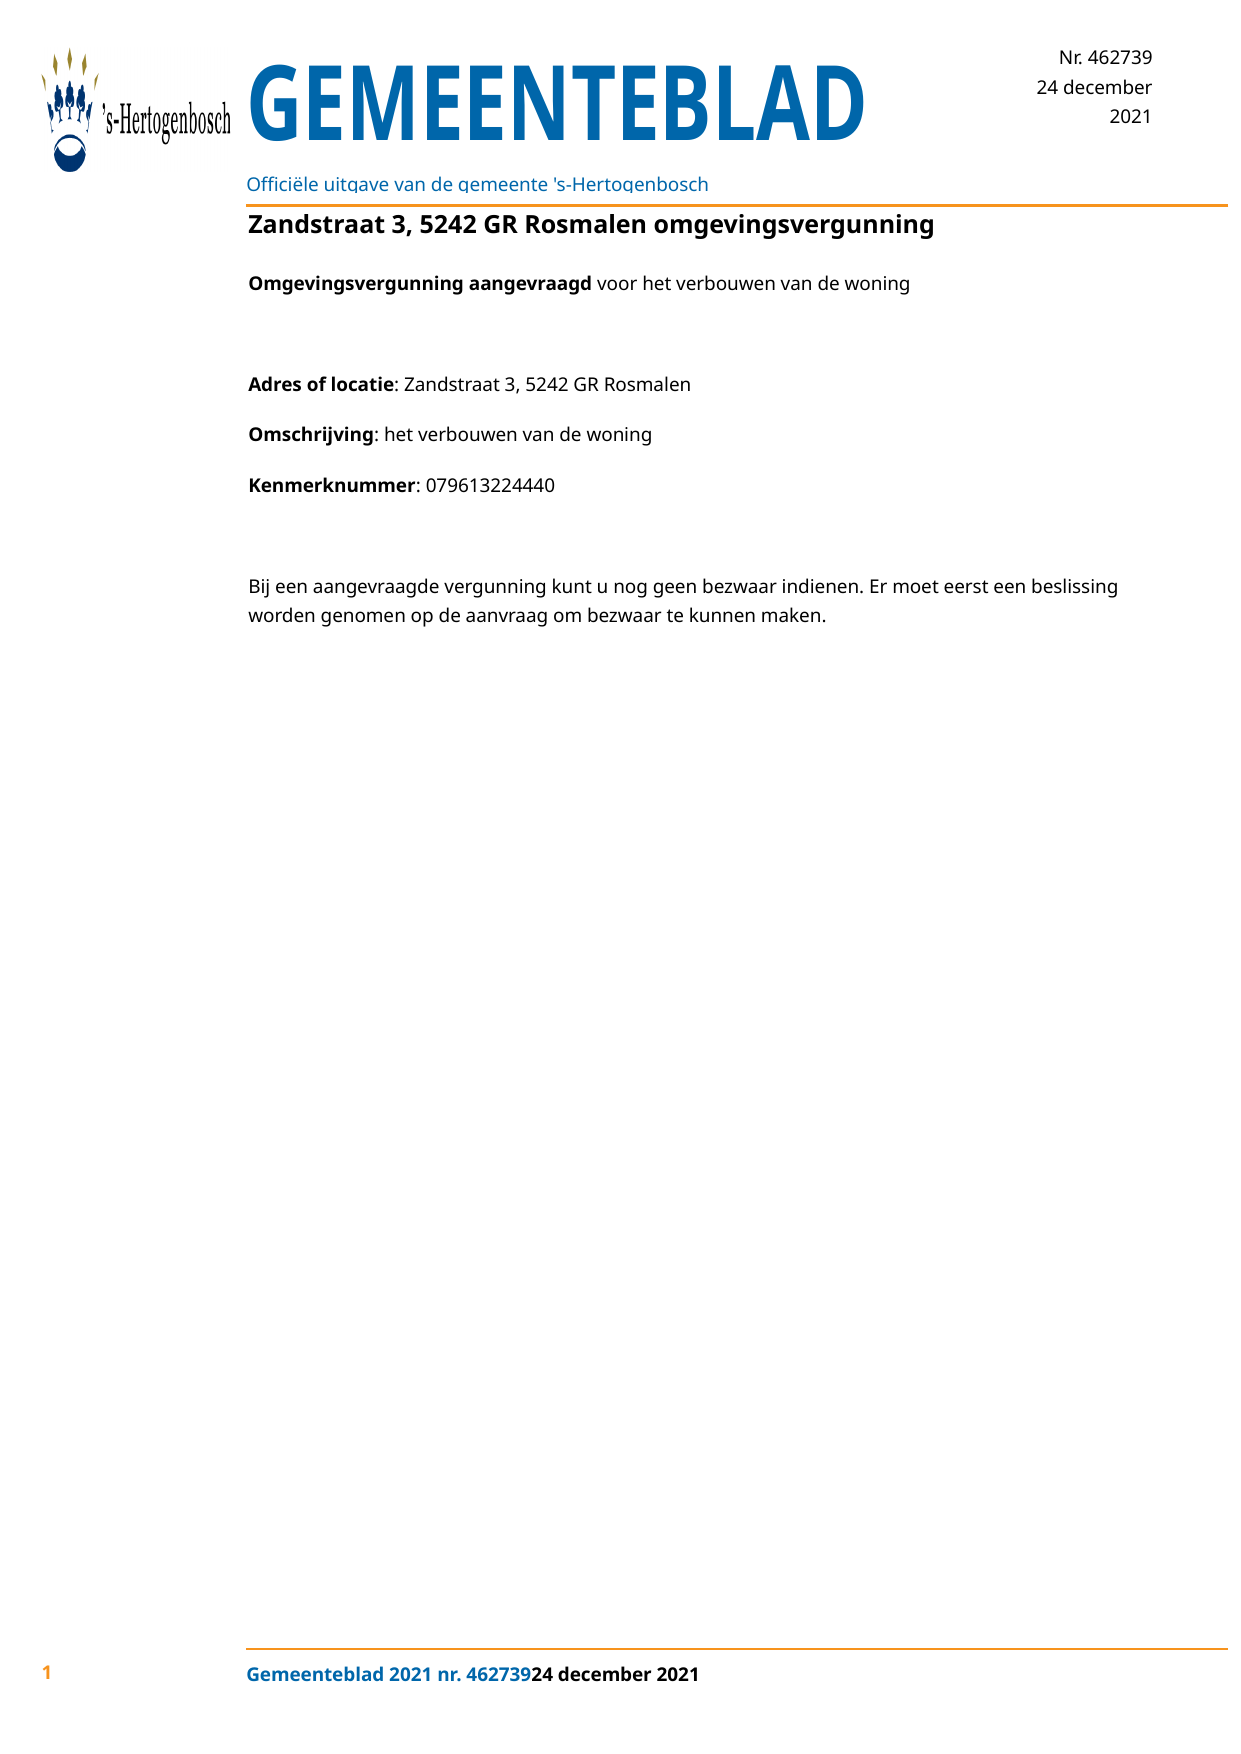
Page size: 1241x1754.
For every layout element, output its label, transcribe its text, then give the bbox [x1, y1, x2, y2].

text Kenmerknummer: 079613224440 [248, 472, 1152, 498]
picture [41, 47, 231, 172]
text Zandstraat 3, 5242 GR Rosmalen omgevingsvergunning [248, 207, 1152, 241]
text Adres of locatie: Zandstraat 3, 5242 GR Rosmalen [248, 371, 1152, 397]
text Omgevingsvergunning aangevraagd voor het verbouwen van de woning [248, 270, 1152, 296]
text Omschrijving: het verbouwen van de woning [248, 422, 1152, 447]
text Bij een aangevraagde vergunning kunt u nog geen bezwaar indienen. Er moet eerst een beslissing worden genomen op de aanvraag om bezwaar te kunnen maken. [248, 573, 1152, 628]
